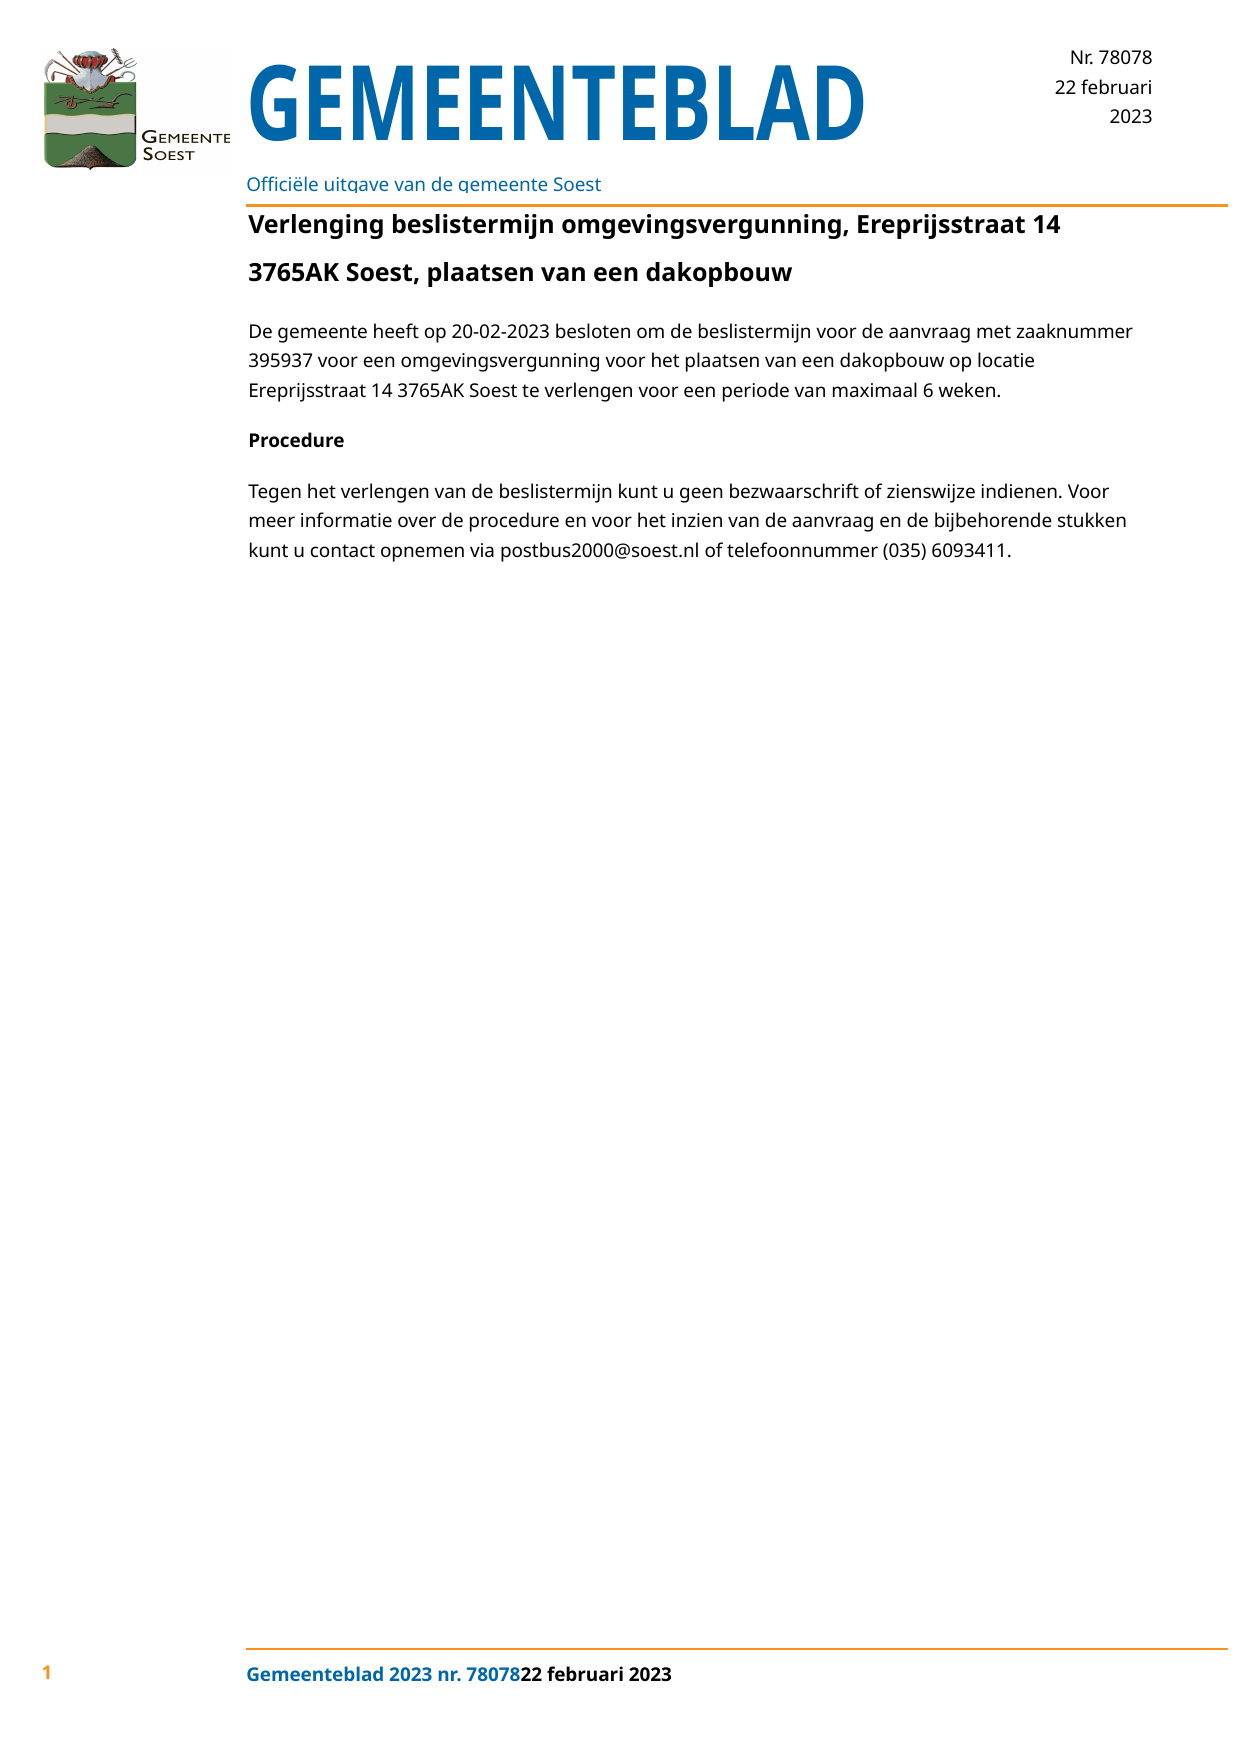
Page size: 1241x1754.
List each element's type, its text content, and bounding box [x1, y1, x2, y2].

text Tegen het verlengen van de beslistermijn kunt u geen bezwaarschrift of zienswijze indienen. Voor meer informatie over de procedure en voor het inzien van de aanvraag en de bijbehorende stukken kunt u contact opnemen via postbus2000@soest.nl of telefoonnummer (035) 6093411. [248, 478, 1152, 563]
picture [41, 47, 231, 172]
text Verlenging beslistermijn omgevingsvergunning, Ereprijsstraat 14 3765AK Soest, plaatsen van een dakopbouw [248, 207, 1152, 288]
text De gemeente heeft op 20-02-2023 besloten om de beslistermijn voor de aanvraag met zaaknummer 395937 voor een omgevingsvergunning voor het plaatsen van een dakopbouw op locatie Ereprijsstraat 14 3765AK Soest te verlengen voor een periode van maximaal 6 weken. [248, 318, 1152, 403]
text Procedure [248, 427, 1152, 453]
